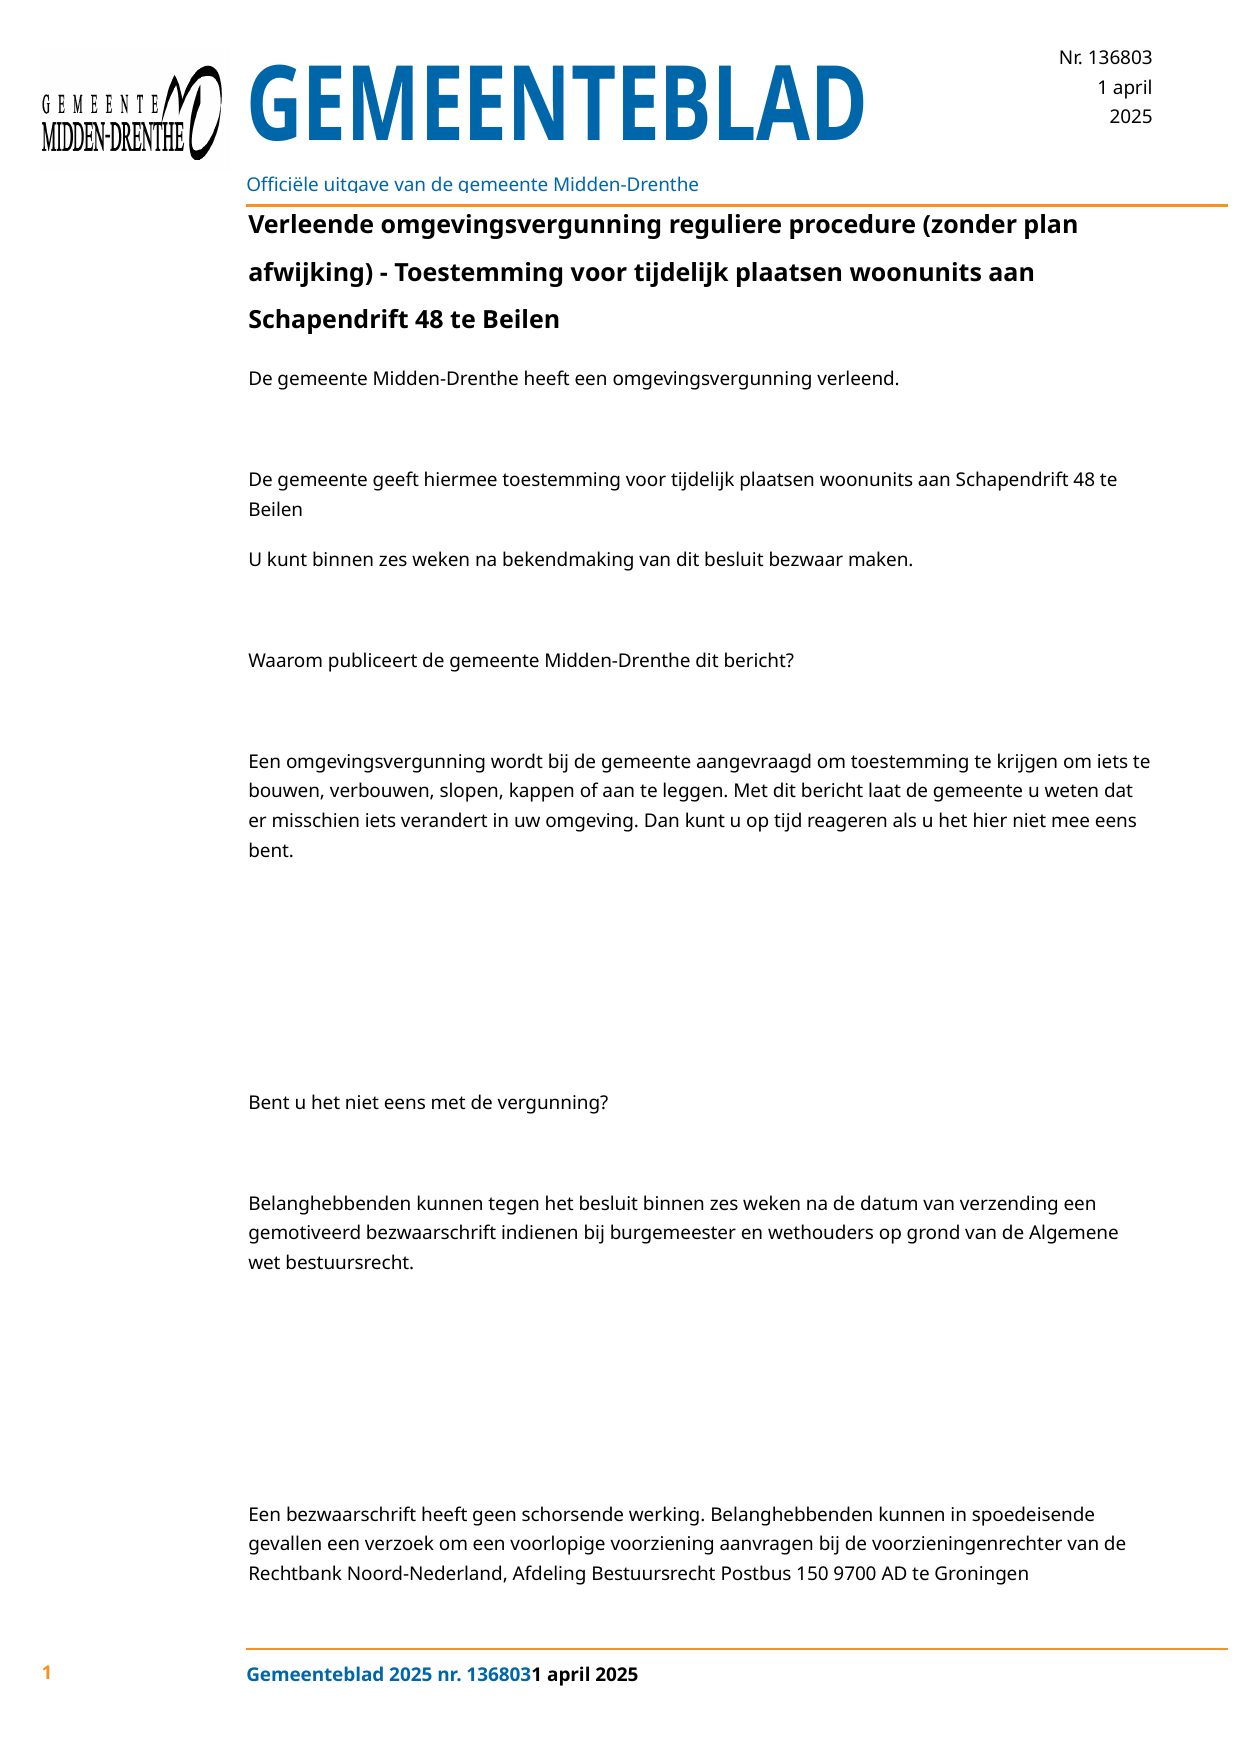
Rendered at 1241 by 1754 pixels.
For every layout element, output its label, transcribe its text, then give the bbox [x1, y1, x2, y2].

text Een bezwaarschrift heeft geen schorsende werking. Belanghebbenden kunnen in spoedeisende gevallen een verzoek om een voorlopige voorziening aanvragen bij de voorzieningenrechter van de Rechtbank Noord-Nederland, Afdeling Bestuursrecht Postbus 150 9700 AD te Groningen [248, 1501, 1152, 1586]
text De gemeente Midden-Drenthe heeft een omgevingsvergunning verleend. [248, 366, 1152, 391]
text Bent u het niet eens met de vergunning? [248, 1089, 1152, 1114]
text Een omgevingsvergunning wordt bij de gemeente aangevraagd om toestemming te krijgen om iets te bouwen, verbouwen, slopen, kappen of aan te leggen. Met dit bericht laat de gemeente u weten dat er misschien iets verandert in uw omgeving. Dan kunt u op tijd reageren als u het hier niet mee eens bent. [248, 748, 1152, 862]
text U kunt binnen zes weken na bekendmaking van dit besluit bezwaar maken. [248, 546, 1152, 572]
text De gemeente geeft hiermee toestemming voor tijdelijk plaatsen woonunits aan Schapendrift 48 te Beilen [248, 466, 1152, 522]
text Belanghebbenden kunnen tegen het besluit binnen zes weken na de datum van verzending een gemotiveerd bezwaarschrift indienen bij burgemeester en wethouders op grond van de Algemene wet bestuursrecht. [248, 1190, 1152, 1274]
text Waarom publiceert de gemeente Midden-Drenthe dit bericht? [248, 647, 1152, 673]
picture [41, 47, 231, 172]
text Verleende omgevingsvergunning reguliere procedure (zonder plan afwijking) - Toestemming voor tijdelijk plaatsen woonunits aan Schapendrift 48 te Beilen [248, 207, 1152, 336]
